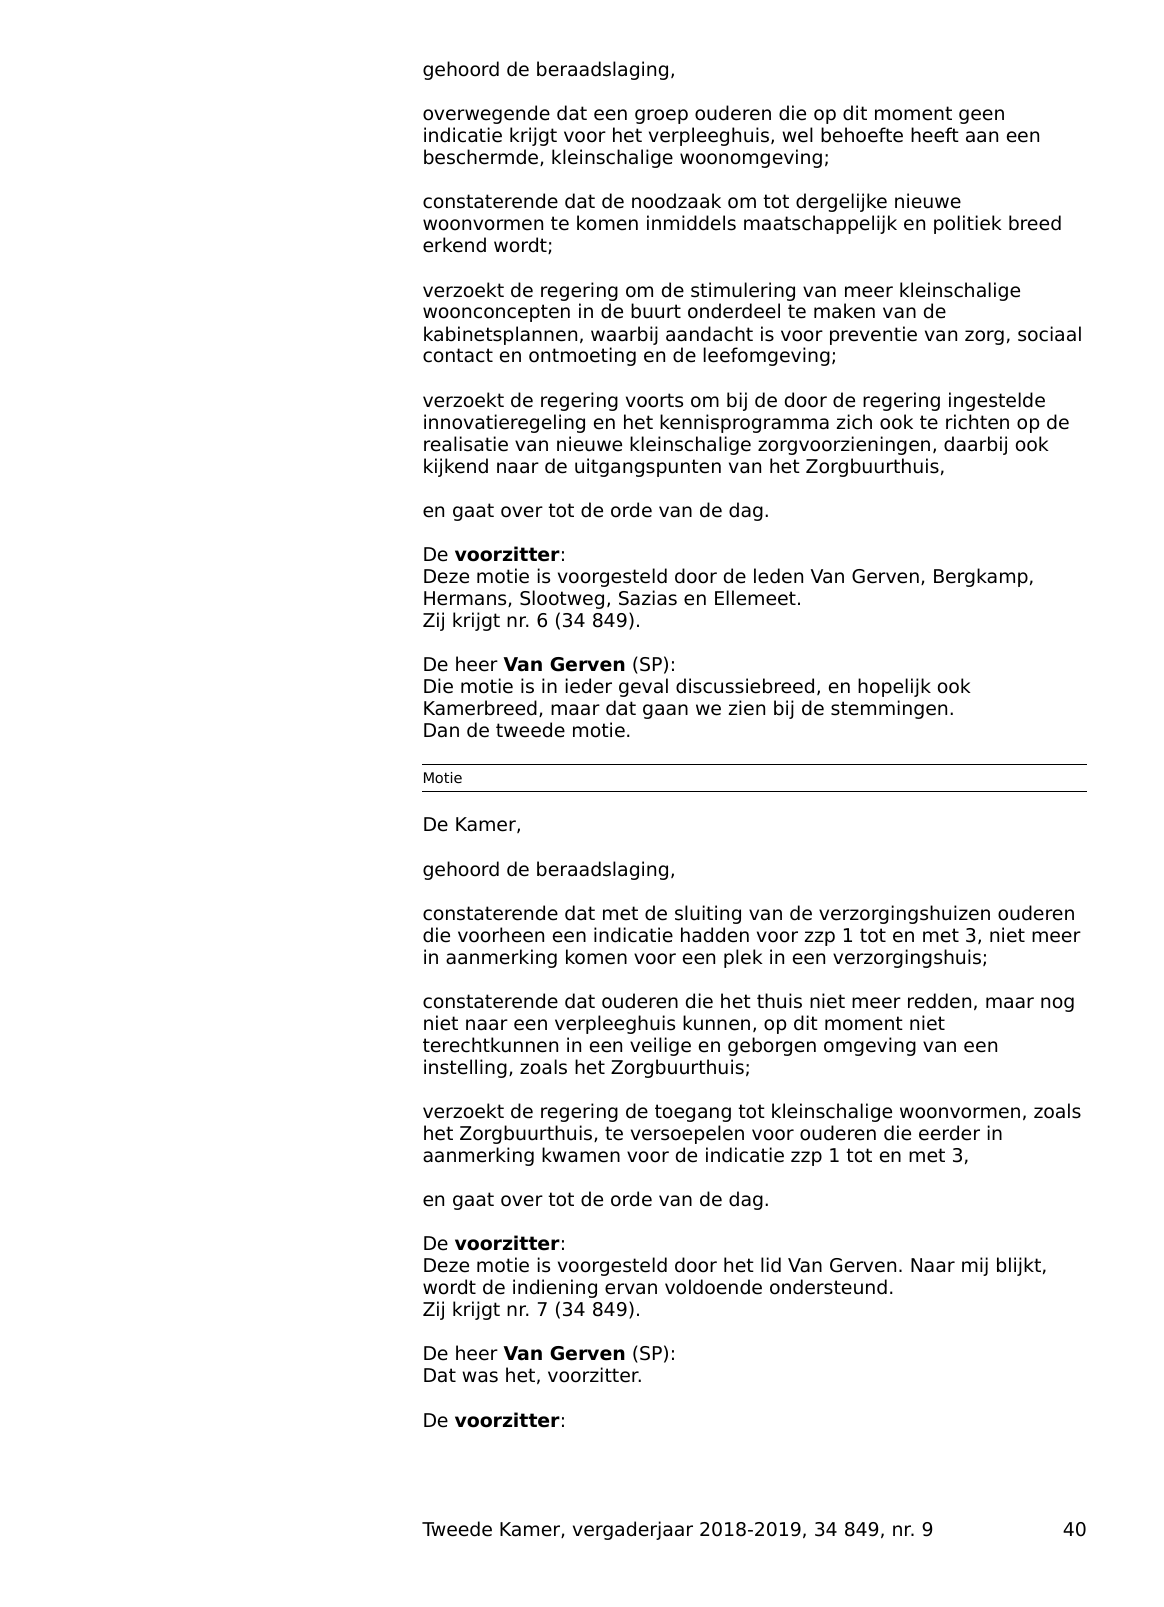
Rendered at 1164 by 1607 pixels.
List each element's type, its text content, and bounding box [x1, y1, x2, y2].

text Zij krijgt nr. 6 (34 849). [422, 610, 1087, 632]
text De voorzitter: [422, 1233, 1087, 1255]
text en gaat over tot de orde van de dag. [422, 500, 1087, 522]
table_header Motie [422, 765, 1087, 791]
text Die motie is in ieder geval discussiebreed, en hopelijk ook Kamerbreed, maar dat gaan we zien bij de stemmingen. [422, 676, 1087, 720]
text verzoekt de regering om de stimulering van meer kleinschalige woonconcepten in de buurt onderdeel te maken van de kabinetsplannen, waarbij aandacht is voor preventie van zorg, sociaal contact en ontmoeting en de leefomgeving; [422, 279, 1087, 367]
text verzoekt de regering voorts om bij de door de regering ingestelde innovatieregeling en het kennisprogramma zich ook te richten op de realisatie van nieuwe kleinschalige zorgvoorzieningen, daarbij ook kijkend naar de uitgangspunten van het Zorgbuurthuis, [422, 389, 1087, 477]
text Zij krijgt nr. 7 (34 849). [422, 1299, 1087, 1321]
text De heer Van Gerven (SP): [422, 654, 1087, 676]
text constaterende dat ouderen die het thuis niet meer redden, maar nog niet naar een verpleeghuis kunnen, op dit moment niet terechtkunnen in een veilige en geborgen omgeving van een instelling, zoals het Zorgbuurthuis; [422, 991, 1087, 1079]
text Deze motie is voorgesteld door de leden Van Gerven, Bergkamp, Hermans, Slootweg, Sazias en Ellemeet. [422, 566, 1087, 610]
text De heer Van Gerven (SP): [422, 1343, 1087, 1365]
text Deze motie is voorgesteld door het lid Van Gerven. Naar mij blijkt, wordt de indiening ervan voldoende ondersteund. [422, 1255, 1087, 1299]
text verzoekt de regering de toegang tot kleinschalige woonvormen, zoals het Zorgbuurthuis, te versoepelen voor ouderen die eerder in aanmerking kwamen voor de indicatie zzp 1 tot en met 3, [422, 1101, 1087, 1167]
text De voorzitter: [422, 1409, 1087, 1431]
text De Kamer, [422, 814, 1087, 836]
text constaterende dat met de sluiting van de verzorgingshuizen ouderen die voorheen een indicatie hadden voor zzp 1 tot en met 3, niet meer in aanmerking komen voor een plek in een verzorgingshuis; [422, 903, 1087, 969]
text overwegende dat een groep ouderen die op dit moment geen indicatie krijgt voor het verpleeghuis, wel behoefte heeft aan een beschermde, kleinschalige woonomgeving; [422, 103, 1087, 169]
text constaterende dat de noodzaak om tot dergelijke nieuwe woonvormen te komen inmiddels maatschappelijk en politiek breed erkend wordt; [422, 191, 1087, 257]
text gehoord de beraadslaging, [422, 59, 1087, 81]
text Dan de tweede motie. [422, 720, 1087, 742]
text gehoord de beraadslaging, [422, 858, 1087, 881]
text en gaat over tot de orde van de dag. [422, 1189, 1087, 1211]
text Dat was het, voorzitter. [422, 1365, 1087, 1387]
text De voorzitter: [422, 544, 1087, 566]
